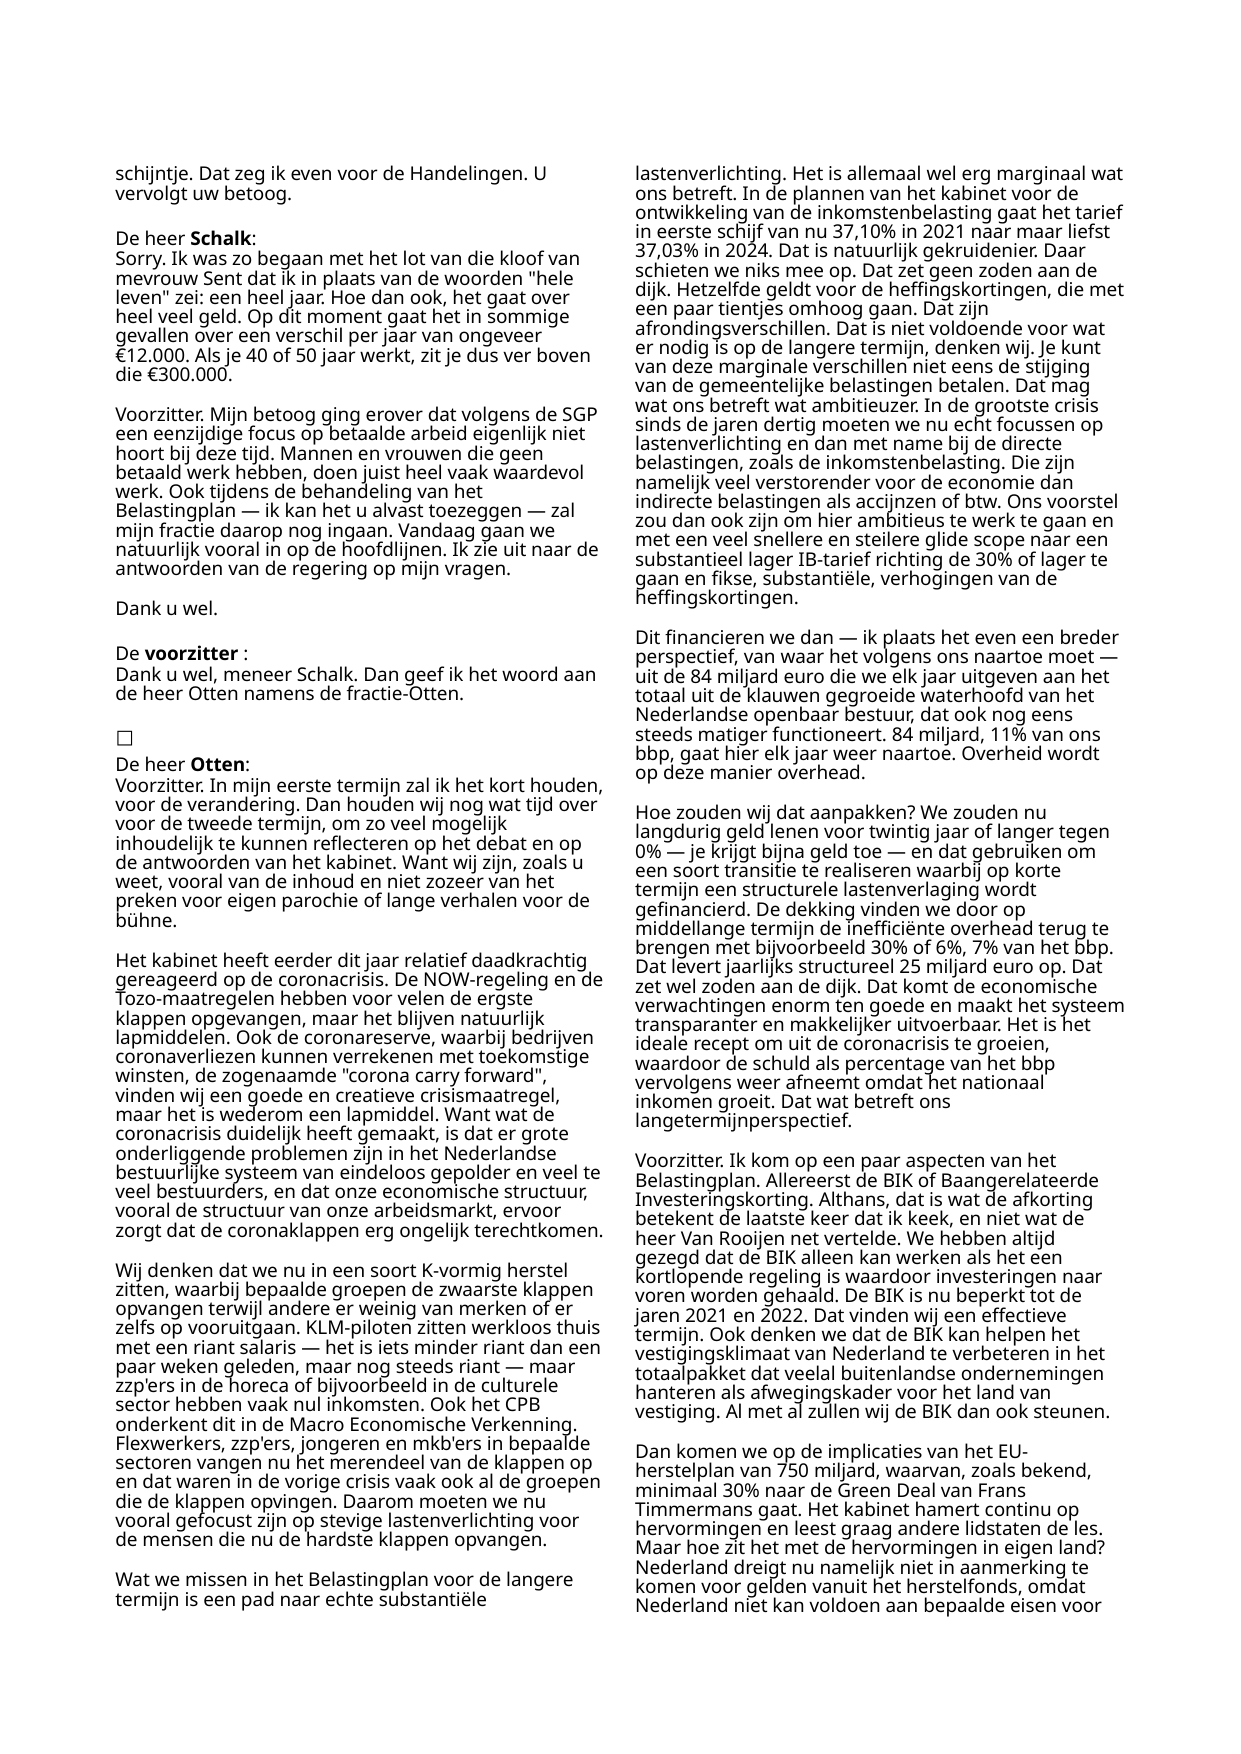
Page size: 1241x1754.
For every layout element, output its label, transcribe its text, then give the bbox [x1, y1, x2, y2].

text Voorzitter. Ik kom op een paar aspecten van het Belastingplan. Allereerst de BIK of Baangerelateerde Investeringskorting. Althans, dat is wat de afkorting betekent de laatste keer dat ik keek, en niet wat de heer Van Rooijen net vertelde. We hebben altijd gezegd dat de BIK alleen kan werken als het een kortlopende regeling is waardoor investeringen naar voren worden gehaald. De BIK is nu beperkt tot de jaren 2021 en 2022. Dat vinden wij een effectieve termijn. Ook denken we dat de BIK kan helpen het vestigingsklimaat van Nederland te verbeteren in het totaalpakket dat veelal buitenlandse ondernemingen hanteren als afwegingskader voor het land van vestiging. Al met al zullen wij de BIK dan ook steunen. [635, 1152, 1125, 1422]
text schijntje. Dat zeg ik even voor de Handelingen. U vervolgt uw betoog. [115, 165, 605, 204]
text De heer Otten: [115, 751, 605, 777]
text Wat we missen in het Belastingplan voor de langere termijn is een pad naar echte substantiële [115, 1571, 605, 1610]
text Voorzitter. In mijn eerste termijn zal ik het kort houden, voor de verandering. Dan houden wij nog wat tijd over voor de tweede termijn, om zo veel mogelijk inhoudelijk te kunnen reflecteren op het debat en op de antwoorden van het kabinet. Want wij zijn, zoals u weet, vooral van de inhoud en niet zozeer van het preken voor eigen parochie of lange verhalen voor de bühne. [115, 777, 605, 931]
text Dank u wel, meneer Schalk. Dan geef ik het woord aan de heer Otten namens de fractie-Otten. [115, 666, 605, 704]
text Hoe zouden wij dat aanpakken? We zouden nu langdurig geld lenen voor twintig jaar of langer tegen 0% — je krijgt bijna geld toe — en dat gebruiken om een soort transitie te realiseren waarbij op korte termijn een structurele lastenverlaging wordt gefinancierd. De dekking vinden we door op middellange termijn de inefficiënte overhead terug te brengen met bijvoorbeeld 30% of 6%, 7% van het bbp. Dat levert jaarlijks structureel 25 miljard euro op. Dat zet wel zoden aan de dijk. Dat komt de economische verwachtingen enorm ten goede en maakt het systeem transparanter en makkelijker uitvoerbaar. Het is het ideale recept om uit de coronacrisis te groeien, waardoor de schuld als percentage van het bbp vervolgens weer afneemt omdat het nationaal inkomen groeit. Dat wat betreft ons langetermijnperspectief. [635, 804, 1125, 1132]
text Sorry. Ik was zo begaan met het lot van die kloof van mevrouw Sent dat ik in plaats van de woorden "hele leven" zei: een heel jaar. Hoe dan ook, het gaat over heel veel geld. Op dit moment gaat het in sommige gevallen over een verschil per jaar van ongeveer €12.000. Als je 40 of 50 jaar werkt, zit je dus ver boven die €300.000. [115, 250, 605, 385]
text De voorzitter : [115, 640, 605, 666]
text Dank u wel. [115, 600, 605, 619]
text Dit financieren we dan — ik plaats het even een breder perspectief, van waar het volgens ons naartoe moet — uit de 84 miljard euro die we elk jaar uitgeven aan het totaal uit de klauwen gegroeide waterhoofd van het Nederlandse openbaar bestuur, dat ook nog eens steeds matiger functioneert. 84 miljard, 11% van ons bbp, gaat hier elk jaar weer naartoe. Overheid wordt op deze manier overhead. [635, 629, 1125, 783]
text De heer Schalk: [115, 225, 605, 250]
text Wij denken dat we nu in een soort K-vormig herstel zitten, waarbij bepaalde groepen de zwaarste klappen opvangen terwijl andere er weinig van merken of er zelfs op vooruitgaan. KLM-piloten zitten werkloos thuis met een riant salaris — het is iets minder riant dan een paar weken geleden, maar nog steeds riant — maar zzp'ers in de horeca of bijvoorbeeld in de culturele sector hebben vaak nul inkomsten. Ook het CPB onderkent dit in de Macro Economische Verkenning. Flexwerkers, zzp'ers, jongeren en mkb'ers in bepaalde sectoren vangen nu het merendeel van de klappen op en dat waren in de vorige crisis vaak ook al de groepen die de klappen opvingen. Daarom moeten we nu vooral gefocust zijn op stevige lastenverlichting voor de mensen die nu de hardste klappen opvangen. [115, 1262, 605, 1551]
text lastenverlichting. Het is allemaal wel erg marginaal wat ons betreft. In de plannen van het kabinet voor de ontwikkeling van de inkomstenbelasting gaat het tarief in eerste schijf van nu 37,10% in 2021 naar maar liefst 37,03% in 2024. Dat is natuurlijk gekruidenier. Daar schieten we niks mee op. Dat zet geen zoden aan de dijk. Hetzelfde geldt voor de heffingskortingen, die met een paar tientjes omhoog gaan. Dat zijn afrondingsverschillen. Dat is niet voldoende voor wat er nodig is op de langere termijn, denken wij. Je kunt van deze marginale verschillen niet eens de stijging van de gemeentelijke belastingen betalen. Dat mag wat ons betreft wat ambitieuzer. In de grootste crisis sinds de jaren dertig moeten we nu echt focussen op lastenverlichting en dan met name bij de directe belastingen, zoals de inkomstenbelasting. Die zijn namelijk veel verstorender voor de economie dan indirecte belastingen als accijnzen of btw. Ons voorstel zou dan ook zijn om hier ambitieus te werk te gaan en met een veel snellere en steilere glide scope naar een substantieel lager IB-tarief richting de 30% of lager te gaan en fikse, substantiële, verhogingen van de heffingskortingen. [635, 165, 1125, 608]
text Het kabinet heeft eerder dit jaar relatief daadkrachtig gereageerd op de coronacrisis. De NOW-regeling en de Tozo-maatregelen hebben voor velen de ergste klappen opgevangen, maar het blijven natuurlijk lapmiddelen. Ook de coronareserve, waarbij bedrijven coronaverliezen kunnen verrekenen met toekomstige winsten, de zogenaamde "corona carry forward", vinden wij een goede en creatieve crisismaatregel, maar het is wederom een lapmiddel. Want wat de coronacrisis duidelijk heeft gemaakt, is dat er grote onderliggende problemen zijn in het Nederlandse bestuurlijke systeem van eindeloos gepolder en veel te veel bestuurders, en dat onze economische structuur, vooral de structuur van onze arbeidsmarkt, ervoor zorgt dat de coronaklappen erg ongelijk terechtkomen. [115, 952, 605, 1241]
text Voorzitter. Mijn betoog ging erover dat volgens de SGP een eenzijdige focus op betaalde arbeid eigenlijk niet hoort bij deze tijd. Mannen en vrouwen die geen betaald werk hebben, doen juist heel vaak waardevol werk. Ook tijdens de behandeling van het Belastingplan — ik kan het u alvast toezeggen — zal mijn fractie daarop nog ingaan. Vandaag gaan we natuurlijk vooral in op de hoofdlijnen. Ik zie uit naar de antwoorden van de regering op mijn vragen. [115, 406, 605, 579]
text ⬜ [115, 725, 605, 751]
text Dan komen we op de implicaties van het EU-herstelplan van 750 miljard, waarvan, zoals bekend, minimaal 30% naar de Green Deal van Frans Timmermans gaat. Het kabinet hamert continu op hervormingen en leest graag andere lidstaten de les. Maar hoe zit het met de hervormingen in eigen land? Nederland dreigt nu namelijk niet in aanmerking te komen voor gelden vanuit het herstelfonds, omdat Nederland niet kan voldoen aan bepaalde eisen voor [635, 1443, 1125, 1616]
